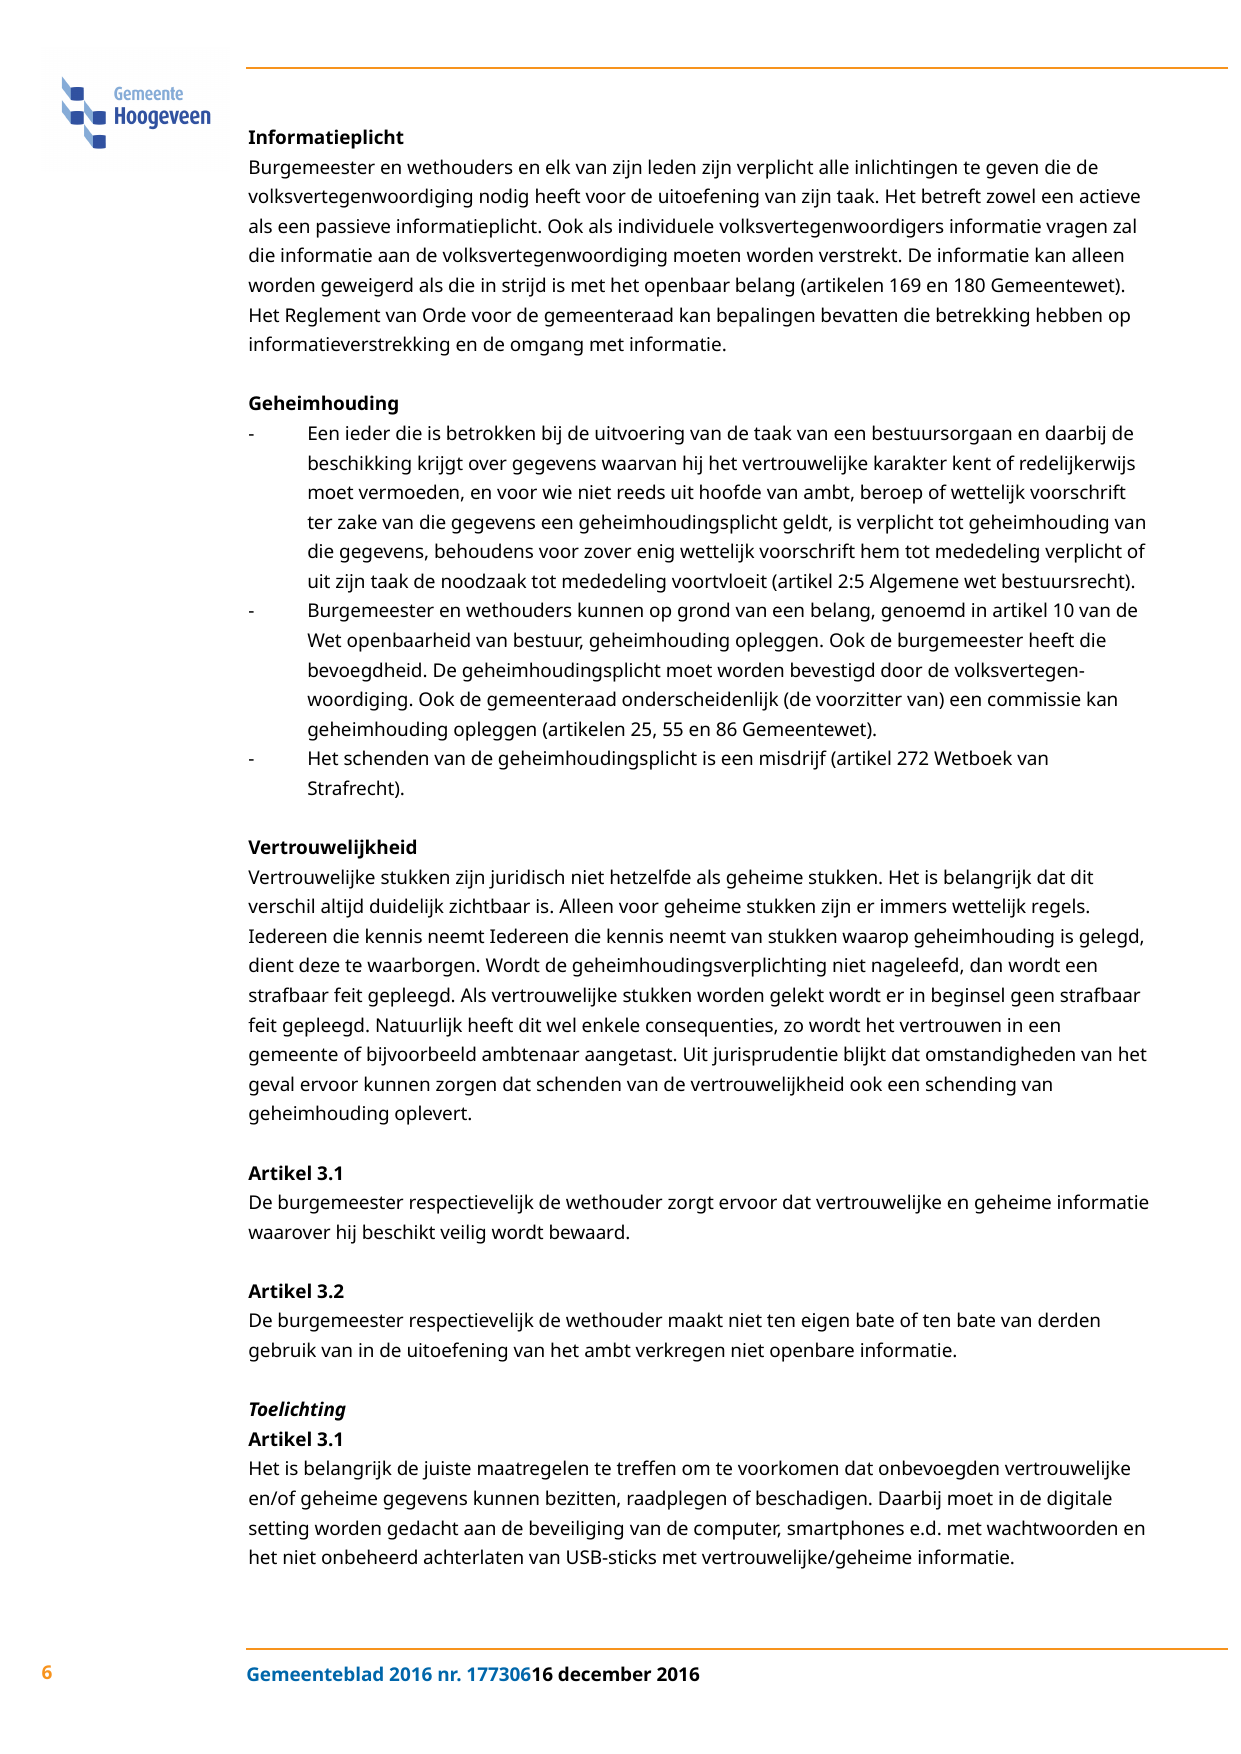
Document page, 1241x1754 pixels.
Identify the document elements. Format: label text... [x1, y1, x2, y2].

list Het schenden van de geheimhoudingsplicht is een misdrijf (artikel 272 Wetboek van Strafrecht). [248, 746, 1152, 801]
list Burgemeester en wethouders kunnen op grond van een belang, genoemd in artikel 10 van de Wet openbaarheid van bestuur, geheimhouding opleggen. Ook de burgemeester heeft die bevoegdheid. De geheimhoudingsplicht moet worden bevestigd door de volksvertegen-woordiging. Ook de gemeenteraad onderscheidenlijk (de voorzitter van) een commissie kan geheimhouding opleggen (artikelen 25, 55 en 86 Gemeentewet). [248, 598, 1152, 742]
text Het is belangrijk de juiste maatregelen te treffen om te voorkomen dat onbevoegden vertrouwelijke en/of geheime gegevens kunnen bezitten, raadplegen of beschadigen. Daarbij moet in de digitale setting worden gedacht aan de beveiliging van de computer, smartphones e.d. met wachtwoorden en het niet onbeheerd achterlaten van USB-sticks met vertrouwelijke/geheime informatie. [248, 1456, 1152, 1570]
list Een ieder die is betrokken bij de uitvoering van de taak van een bestuursorgaan en daarbij de beschikking krijgt over gegevens waarvan hij het vertrouwelijke karakter kent of redelijkerwijs moet vermoeden, en voor wie niet reeds uit hoofde van ambt, beroep of wettelijk voorschrift ter zake van die gegevens een geheimhoudingsplicht geldt, is verplicht tot geheimhouding van die gegevens, behoudens voor zover enig wettelijk voorschrift hem tot mededeling verplicht of uit zijn taak de noodzaak tot mededeling voortvloeit (artikel 2:5 Algemene wet bestuursrecht). [248, 420, 1152, 594]
text Artikel 3.2 [248, 1278, 1152, 1304]
text Toelichting [248, 1396, 1152, 1422]
text Vertrouwelijke stukken zijn juridisch niet hetzelfde als geheime stukken. Het is belangrijk dat dit verschil altijd duidelijk zichtbaar is. Alleen voor geheime stukken zijn er immers wettelijk regels. Iedereen die kennis neemt Iedereen die kennis neemt van stukken waarop geheimhouding is gelegd, dient deze te waarborgen. Wordt de geheimhoudingsverplichting niet nageleefd, dan wordt een strafbaar feit gepleegd. Als vertrouwelijke stukken worden gelekt wordt er in beginsel geen strafbaar feit gepleegd. Natuurlijk heeft dit wel enkele consequenties, zo wordt het vertrouwen in een gemeente of bijvoorbeeld ambtenaar aangetast. Uit jurisprudentie blijkt dat omstandigheden van het geval ervoor kunnen zorgen dat schenden van de vertrouwelijkheid ook een schending van geheimhouding oplevert. [248, 864, 1152, 1126]
text De burgemeester respectievelijk de wethouder maakt niet ten eigen bate of ten bate van derden gebruik van in de uitoefening van het ambt verkregen niet openbare informatie. [248, 1308, 1152, 1363]
picture [41, 47, 231, 172]
text De burgemeester respectievelijk de wethouder zorgt ervoor dat vertrouwelijke en geheime informatie waarover hij beschikt veilig wordt bewaard. [248, 1189, 1152, 1245]
text Het Reglement van Orde voor de gemeenteraad kan bepalingen bevatten die betrekking hebben op informatieverstrekking en de omgang met informatie. [248, 302, 1152, 357]
text Geheimhouding [248, 391, 1152, 416]
text Burgemeester en wethouders en elk van zijn leden zijn verplicht alle inlichtingen te geven die de volksvertegenwoordiging nodig heeft voor de uitoefening van zijn taak. Het betreft zowel een actieve als een passieve informatieplicht. Ook als individuele volksvertegenwoordigers informatie vragen zal die informatie aan de volksvertegenwoordiging moeten worden verstrekt. De informatie kan alleen worden geweigerd als die in strijd is met het openbaar belang (artikelen 169 en 180 Gemeentewet). [248, 154, 1152, 298]
text Artikel 3.1 [248, 1426, 1152, 1452]
text Vertrouwelijkheid [248, 834, 1152, 860]
text Artikel 3.1 [248, 1160, 1152, 1186]
text Informatieplicht [248, 124, 1152, 150]
